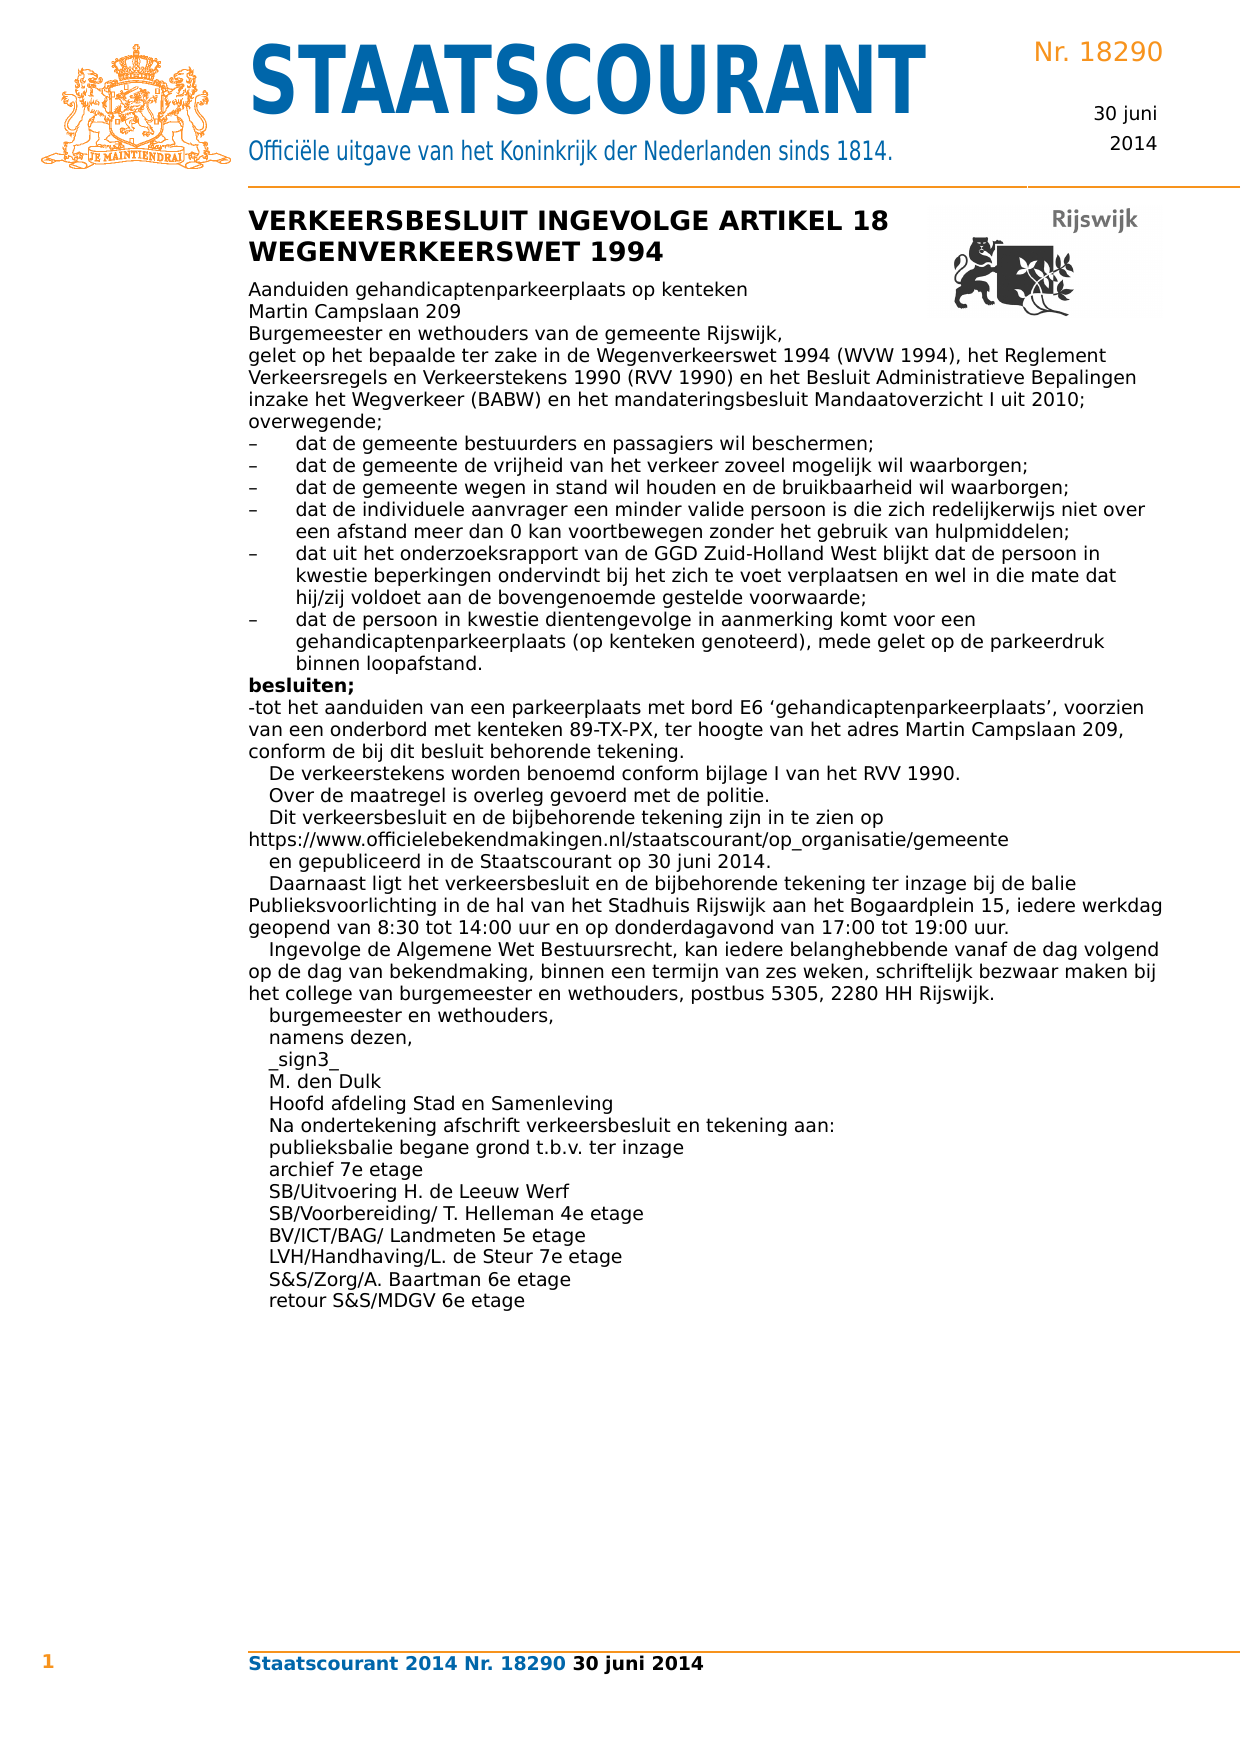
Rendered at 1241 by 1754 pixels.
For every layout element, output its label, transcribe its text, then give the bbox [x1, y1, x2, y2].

text Na ondertekening afschrift verkeersbesluit en tekening aan: [248, 1114, 1163, 1137]
text Ingevolge de Algemene Wet Bestuursrecht, kan iedere belanghebbende vanaf de dag volgend op de dag van bekendmaking, binnen een termijn van zes weken, schriftelijk bezwaar maken bij het college van burgemeester en wethouders, postbus 5305, 2280 HH Rijswijk. [248, 939, 1163, 1005]
text SB/Voorbereiding/ T. Helleman 4e etage [248, 1202, 1163, 1224]
text -tot het aanduiden van een parkeerplaats met bord E6 ‘gehandicaptenparkeerplaats’, voorzien van een onderbord met kenteken 89-TX-PX, ter hoogte van het adres Martin Campslaan 209, conform de bij dit besluit behorende tekening. [248, 697, 1163, 763]
text Daarnaast ligt het verkeersbesluit en de bijbehorende tekening ter inzage bij de balie Publieksvoorlichting in de hal van het Stadhuis Rijswijk aan het Bogaardplein 15, iedere werkdag geopend van 8:30 tot 14:00 uur en op donderdagavond van 17:00 tot 19:00 uur. [248, 873, 1163, 939]
picture [927, 205, 1164, 318]
picture [41, 44, 231, 169]
text gelet op het bepaalde ter zake in de Wegenverkeerswet 1994 (WVW 1994), het Reglement Verkeersregels en Verkeerstekens 1990 (RVV 1990) en het Besluit Administratieve Bepalingen inzake het Wegverkeer (BABW) en het mandateringsbesluit Mandaatoverzicht I uit 2010; [248, 345, 1163, 411]
text De verkeerstekens worden benoemd conform bijlage I van het RVV 1990. [248, 763, 1163, 785]
list dat uit het onderzoeksrapport van de GGD Zuid-Holland West blijkt dat de persoon in kwestie beperkingen ondervindt bij het zich te voet verplaatsen en wel in die mate dat hij/zij voldoet aan de bovengenoemde gestelde voorwaarde; [248, 543, 1163, 609]
text Over de maatregel is overleg gevoerd met de politie. [248, 785, 1163, 807]
subtitle overwegende; [248, 411, 1163, 433]
text BV/ICT/BAG/ Landmeten 5e etage [248, 1224, 1163, 1246]
text besluiten; [248, 675, 1163, 697]
list dat de gemeente bestuurders en passagiers wil beschermen; [248, 433, 1163, 455]
text Aanduiden gehandicaptenparkeerplaats op kenteken [248, 279, 927, 301]
text S&S/Zorg/A. Baartman 6e etage [248, 1268, 1163, 1290]
text namens dezen, [248, 1027, 1163, 1049]
text Burgemeester en wethouders van de gemeente Rijswijk, [248, 323, 1163, 345]
text _sign3_ [248, 1049, 1163, 1071]
text publieksbalie begane grond t.b.v. ter inzage [248, 1137, 1163, 1158]
list dat de gemeente de vrijheid van het verkeer zoveel mogelijk wil waarborgen; [248, 455, 1163, 477]
text en gepubliceerd in de Staatscourant op 30 juni 2014. [248, 851, 1163, 873]
text burgemeester en wethouders, [248, 1005, 1163, 1027]
subtitle VERKEERSBESLUIT INGEVOLGE ARTIKEL 18 WEGENVERKEERSWET 1994 [248, 206, 927, 268]
text M. den Dulk [248, 1071, 1163, 1093]
text Martin Campslaan 209 [248, 301, 1163, 323]
text archief 7e etage [248, 1158, 1163, 1181]
text retour S&S/MDGV 6e etage [248, 1290, 1163, 1312]
text Dit verkeersbesluit en de bijbehorende tekening zijn in te zien op https://www.officielebekendmakingen.nl/staatscourant/op_organisatie/gemeente [248, 807, 1163, 851]
text SB/Uitvoering H. de Leeuw Werf [248, 1181, 1163, 1202]
text LVH/Handhaving/L. de Steur 7e etage [248, 1246, 1163, 1268]
text Hoofd afdeling Stad en Samenleving [248, 1093, 1163, 1114]
list dat de gemeente wegen in stand wil houden en de bruikbaarheid wil waarborgen; [248, 477, 1163, 499]
list dat de individuele aanvrager een minder valide persoon is die zich redelijkerwijs niet over een afstand meer dan 0 kan voortbewegen zonder het gebruik van hulpmiddelen; [248, 499, 1163, 543]
list dat de persoon in kwestie dientengevolge in aanmerking komt voor een gehandicaptenparkeerplaats (op kenteken genoteerd), mede gelet op de parkeerdruk binnen loopafstand. [248, 609, 1163, 675]
